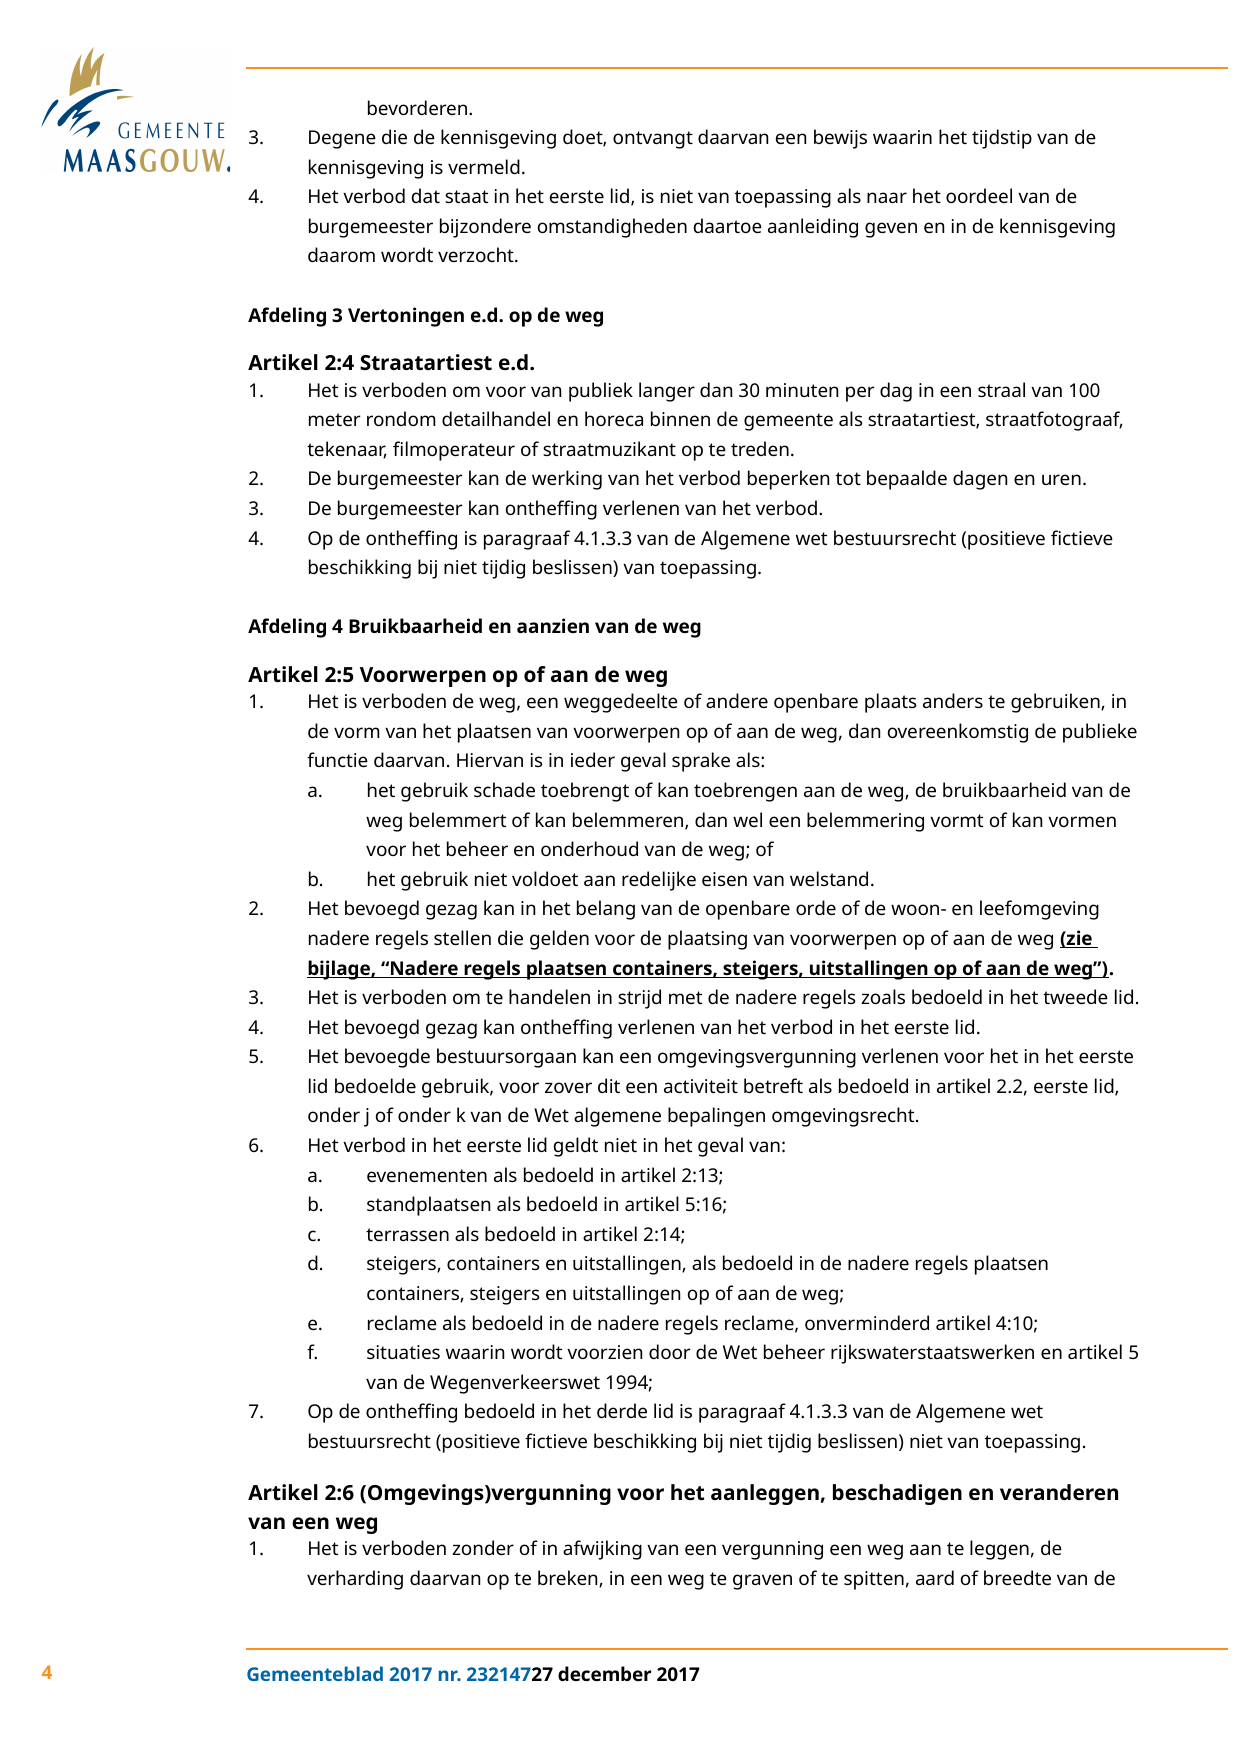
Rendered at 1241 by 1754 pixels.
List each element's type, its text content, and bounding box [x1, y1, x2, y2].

picture [41, 47, 231, 172]
list Degene die de kennisgeving doet, ontvangt daarvan een bewijs waarin het tijdstip van de kennisgeving is vermeld. [248, 124, 1152, 180]
list reclame als bedoeld in de nadere regels reclame, onverminderd artikel 4:10; [307, 1310, 1152, 1336]
list het gebruik schade toebrengt of kan toebrengen aan de weg, de bruikbaarheid van de weg belemmert of kan belemmeren, dan wel een belemmering vormt of kan vormen voor het beheer en onderhoud van de weg; of [307, 777, 1152, 862]
list evenementen als bedoeld in artikel 2:13; [307, 1162, 1152, 1188]
text Artikel 2:4 Straatartiest e.d. [248, 348, 1152, 377]
list Op de ontheffing bedoeld in het derde lid is paragraaf 4.1.3.3 van de Algemene wet bestuursrecht (positieve fictieve beschikking bij niet tijdig beslissen) niet van toepassing. [248, 1398, 1152, 1454]
list Het bevoegd gezag kan in het belang van de openbare orde of de woon- en leefomgeving nadere regels stellen die gelden voor de plaatsing van voorwerpen op of aan de weg (zie bijlage, “Nadere regels plaatsen containers, steigers, uitstallingen op of aan de weg”). [248, 896, 1152, 981]
list Het is verboden om te handelen in strijd met de nadere regels zoals bedoeld in het tweede lid. [248, 984, 1152, 1010]
text Artikel 2:6 (Omgevings)vergunning voor het aanleggen, beschadigen en veranderen van een weg [248, 1478, 1152, 1535]
list De burgemeester kan ontheffing verlenen van het verbod. [248, 495, 1152, 521]
list bevorderen. [307, 95, 1152, 121]
list steigers, containers en uitstallingen, als bedoeld in de nadere regels plaatsen containers, steigers en uitstallingen op of aan de weg; [307, 1251, 1152, 1306]
list Het is verboden de weg, een weggedeelte of andere openbare plaats anders te gebruiken, in de vorm van het plaatsen van voorwerpen op of aan de weg, dan overeenkomstig de publieke functie daarvan. Hiervan is in ieder geval sprake als: [248, 688, 1152, 773]
text Artikel 2:5 Voorwerpen op of aan de weg [248, 660, 1152, 688]
list standplaatsen als bedoeld in artikel 5:16; [307, 1191, 1152, 1217]
list Het bevoegde bestuursorgaan kan een omgevingsvergunning verlenen voor het in het eerste lid bedoelde gebruik, voor zover dit een activiteit betreft als bedoeld in artikel 2.2, eerste lid, onder j of onder k van de Wet algemene bepalingen omgevingsrecht. [248, 1043, 1152, 1128]
list Het verbod in het eerste lid geldt niet in het geval van: [248, 1132, 1152, 1158]
list Het is verboden zonder of in afwijking van een vergunning een weg aan te leggen, de verharding daarvan op te breken, in een weg te graven of te spitten, aard of breedte van de [248, 1535, 1152, 1591]
text Afdeling 3 Vertoningen e.d. op de weg [248, 302, 1152, 328]
list Het verbod dat staat in het eerste lid, is niet van toepassing als naar het oordeel van de burgemeester bijzondere omstandigheden daartoe aanleiding geven en in de kennisgeving daarom wordt verzocht. [248, 183, 1152, 268]
text Afdeling 4 Bruikbaarheid en aanzien van de weg [248, 613, 1152, 639]
list het gebruik niet voldoet aan redelijke eisen van welstand. [307, 866, 1152, 892]
list Het is verboden om voor van publiek langer dan 30 minuten per dag in een straal van 100 meter rondom detailhandel en horeca binnen de gemeente als straatartiest, straatfotograaf, tekenaar, filmoperateur of straatmuzikant op te treden. [248, 377, 1152, 462]
list situaties waarin wordt voorzien door de Wet beheer rijkswaterstaatswerken en artikel 5 van de Wegenverkeerswet 1994; [307, 1339, 1152, 1395]
list De burgemeester kan de werking van het verbod beperken tot bepaalde dagen en uren. [248, 466, 1152, 491]
list terrassen als bedoeld in artikel 2:14; [307, 1221, 1152, 1247]
list Op de ontheffing is paragraaf 4.1.3.3 van de Algemene wet bestuursrecht (positieve fictieve beschikking bij niet tijdig beslissen) van toepassing. [248, 525, 1152, 580]
list Het bevoegd gezag kan ontheffing verlenen van het verbod in het eerste lid. [248, 1014, 1152, 1040]
